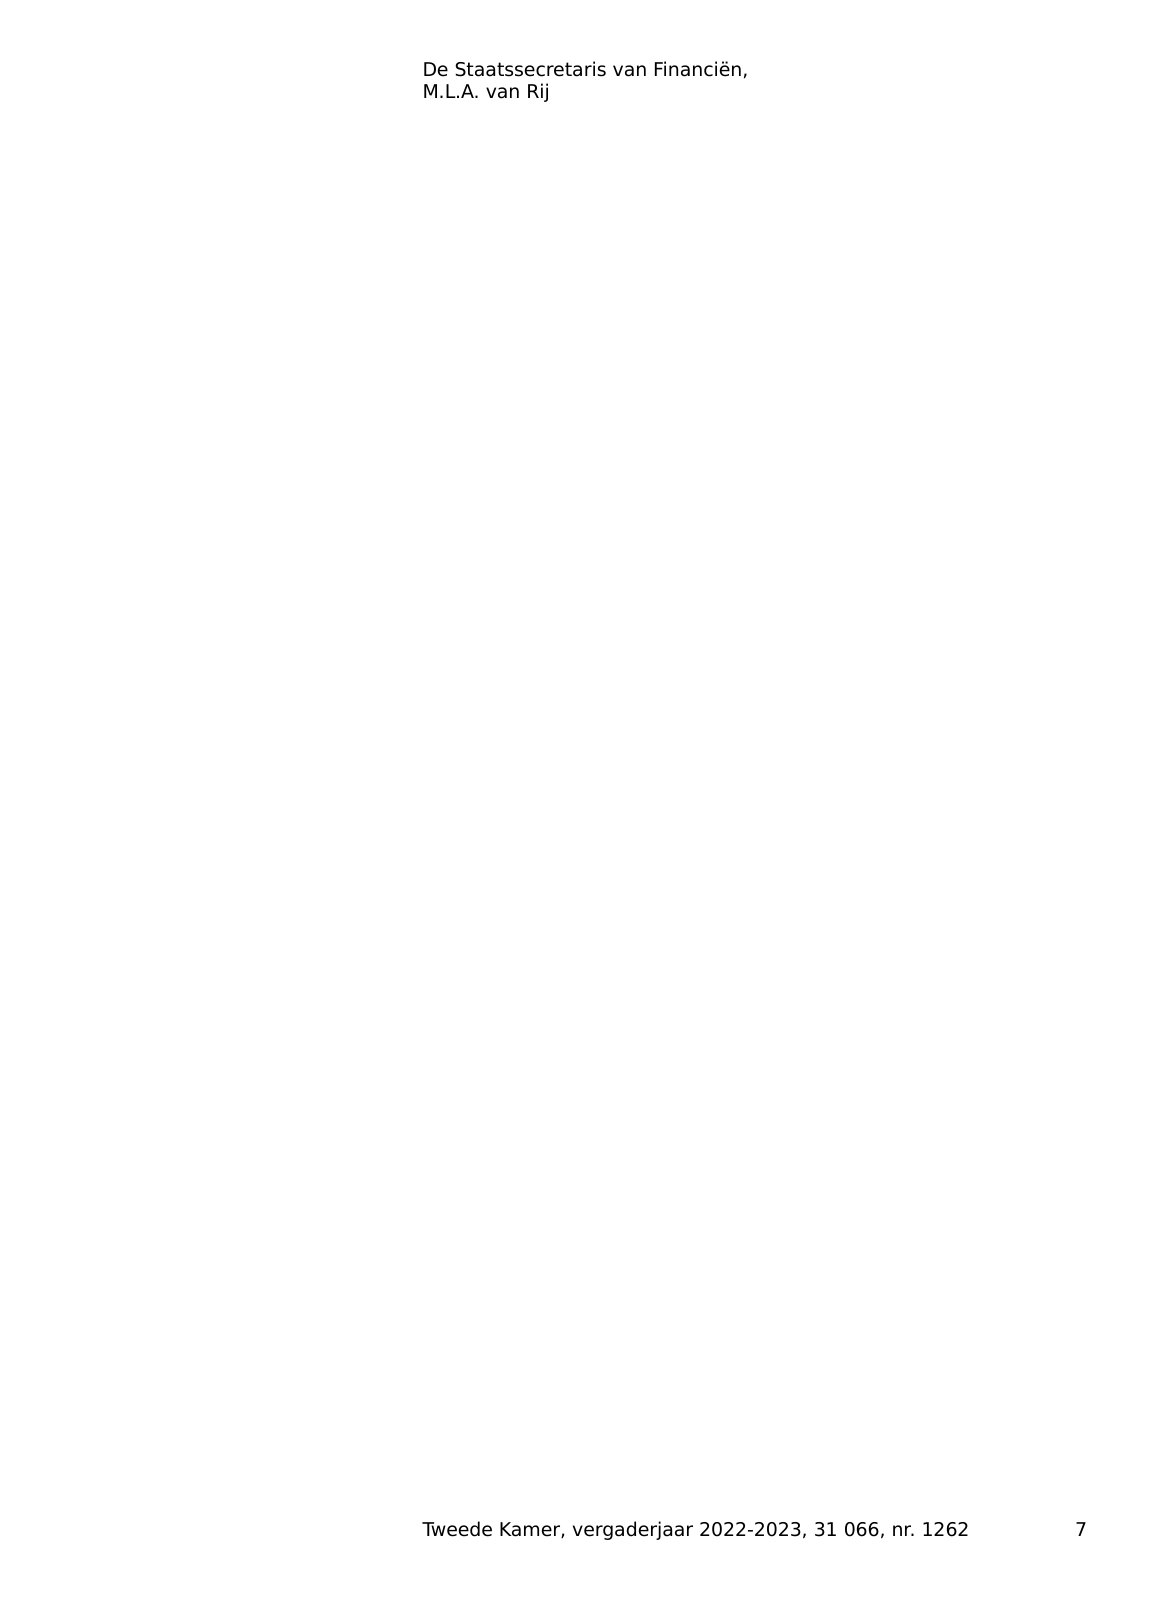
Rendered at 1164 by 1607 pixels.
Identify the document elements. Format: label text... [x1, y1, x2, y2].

text De Staatssecretaris van Financiën, M.L.A. van Rij [422, 59, 1087, 103]
